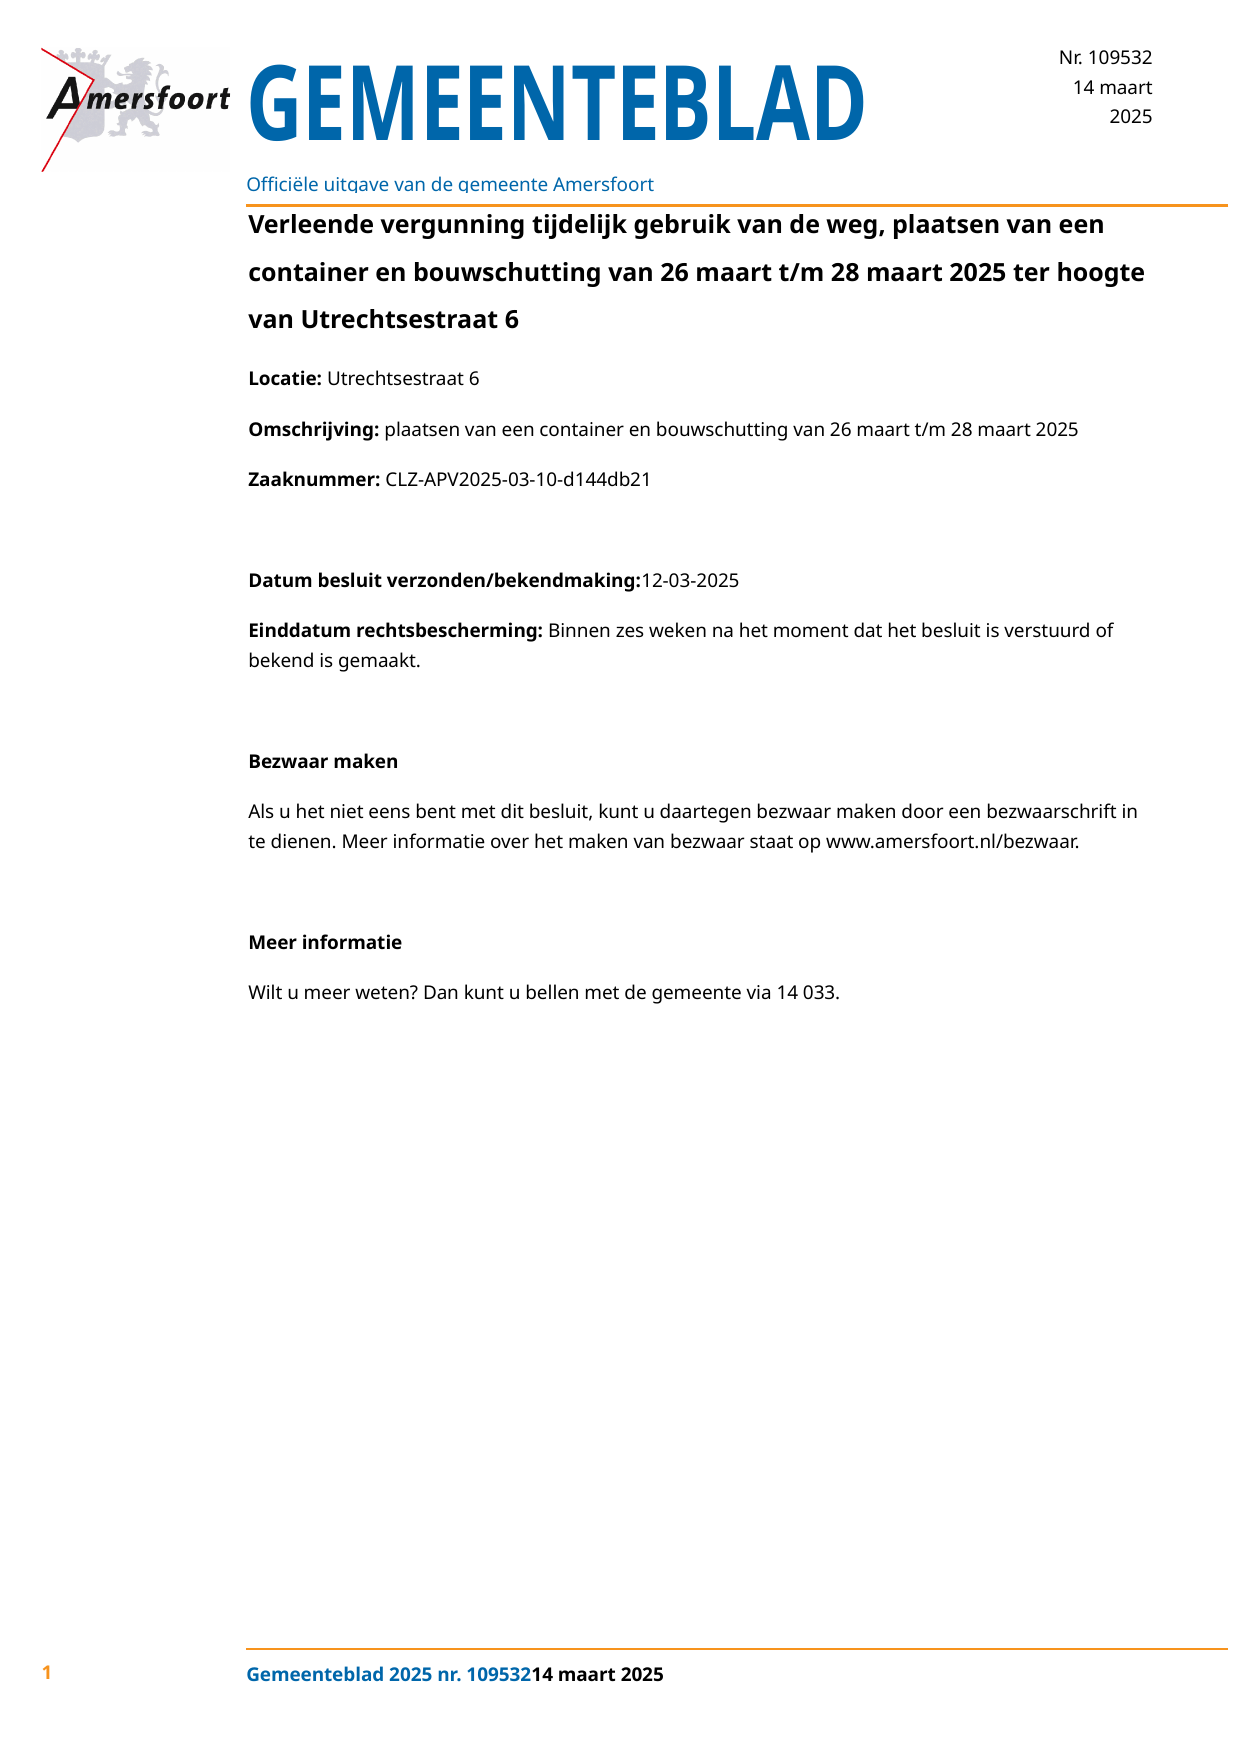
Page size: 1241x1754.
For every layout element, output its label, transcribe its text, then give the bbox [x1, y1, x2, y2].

text Zaaknummer: CLZ-APV2025-03-10-d144db21 [248, 466, 1152, 492]
picture [41, 47, 231, 172]
text Locatie: Utrechtsestraat 6 [248, 366, 1152, 391]
text Meer informatie [248, 929, 1152, 954]
text Als u het niet eens bent met dit besluit, kunt u daartegen bezwaar maken door een bezwaarschrift in te dienen. Meer informatie over het maken van bezwaar staat op www.amersfoort.nl/bezwaar. [248, 798, 1152, 854]
text Bezwaar maken [248, 748, 1152, 774]
text Datum besluit verzonden/bekendmaking:12-03-2025 [248, 567, 1152, 593]
text Wilt u meer weten? Dan kunt u bellen met de gemeente via 14 033. [248, 979, 1152, 1005]
text Omschrijving: plaatsen van een container en bouwschutting van 26 maart t/m 28 maart 2025 [248, 416, 1152, 442]
text Einddatum rechtsbescherming: Binnen zes weken na het moment dat het besluit is verstuurd of bekend is gemaakt. [248, 618, 1152, 673]
text Verleende vergunning tijdelijk gebruik van de weg, plaatsen van een container en bouwschutting van 26 maart t/m 28 maart 2025 ter hoogte van Utrechtsestraat 6 [248, 207, 1152, 336]
